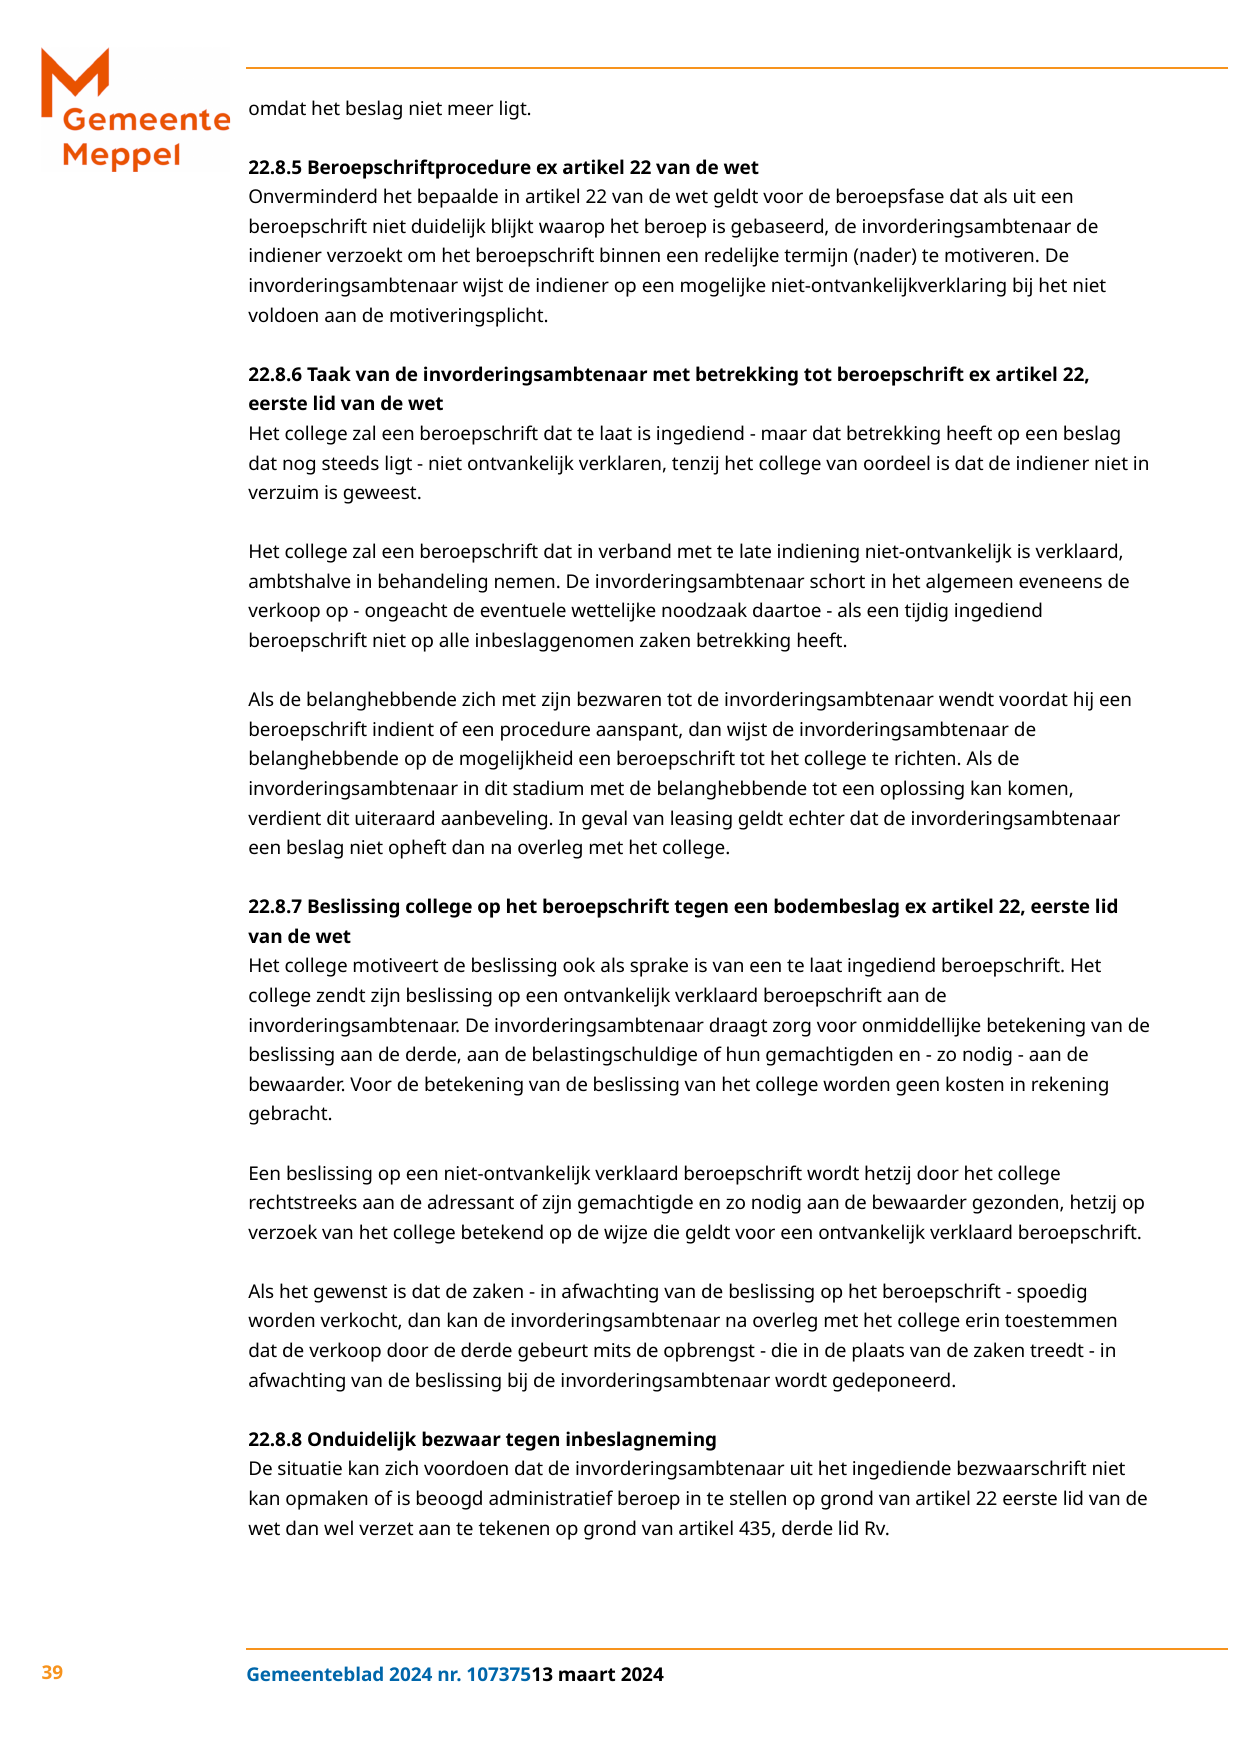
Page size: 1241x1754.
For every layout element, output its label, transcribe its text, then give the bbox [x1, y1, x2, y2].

text 22.8.8 Onduidelijk bezwaar tegen inbeslagneming [248, 1426, 1152, 1452]
text Een beslissing op een niet-ontvankelijk verklaard beroepschrift wordt hetzij door het college rechtstreeks aan de adressant of zijn gemachtigde en zo nodig aan de bewaarder gezonden, hetzij op verzoek van het college betekend op de wijze die geldt voor een ontvankelijk verklaard beroepschrift. [248, 1160, 1152, 1245]
text Het college zal een beroepschrift dat in verband met te late indiening niet-ontvankelijk is verklaard, ambtshalve in behandeling nemen. De invorderingsambtenaar schort in het algemeen eveneens de verkoop op - ongeacht de eventuele wettelijke noodzaak daartoe - als een tijdig ingediend beroepschrift niet op alle inbeslaggenomen zaken betrekking heeft. [248, 538, 1152, 653]
text 22.8.6 Taak van de invorderingsambtenaar met betrekking tot beroepschrift ex artikel 22, eerste lid van de wet [248, 361, 1152, 416]
text Het college motiveert de beslissing ook als sprake is van een te laat ingediend beroepschrift. Het college zendt zijn beslissing op een ontvankelijk verklaard beroepschrift aan de invorderingsambtenaar. De invorderingsambtenaar draagt zorg voor onmiddellijke betekening van de beslissing aan de derde, aan de belastingschuldige of hun gemachtigden en - zo nodig - aan de bewaarder. Voor de betekening van de beslissing van het college worden geen kosten in rekening gebracht. [248, 953, 1152, 1126]
text Onverminderd het bepaalde in artikel 22 van de wet geldt voor de beroepsfase dat als uit een beroepschrift niet duidelijk blijkt waarop het beroep is gebaseerd, de invorderingsambtenaar de indiener verzoekt om het beroepschrift binnen een redelijke termijn (nader) te motiveren. De invorderingsambtenaar wijst de indiener op een mogelijke niet-ontvankelijkverklaring bij het niet voldoen aan de motiveringsplicht. [248, 183, 1152, 328]
text 22.8.5 Beroepschriftprocedure ex artikel 22 van de wet [248, 154, 1152, 180]
picture [41, 47, 231, 172]
text Als het gewenst is dat de zaken - in afwachting van de beslissing op het beroepschrift - spoedig worden verkocht, dan kan de invorderingsambtenaar na overleg met het college erin toestemmen dat de verkoop door de derde gebeurt mits de opbrengst - die in de plaats van de zaken treedt - in afwachting van de beslissing bij de invorderingsambtenaar wordt gedeponeerd. [248, 1278, 1152, 1393]
text omdat het beslag niet meer ligt. [248, 95, 1152, 121]
text Het college zal een beroepschrift dat te laat is ingediend - maar dat betrekking heeft op een beslag dat nog steeds ligt - niet ontvankelijk verklaren, tenzij het college van oordeel is dat de indiener niet in verzuim is geweest. [248, 420, 1152, 505]
text De situatie kan zich voordoen dat de invorderingsambtenaar uit het ingediende bezwaarschrift niet kan opmaken of is beoogd administratief beroep in te stellen op grond van artikel 22 eerste lid van de wet dan wel verzet aan te tekenen op grond van artikel 435, derde lid Rv. [248, 1456, 1152, 1541]
text Als de belanghebbende zich met zijn bezwaren tot de invorderingsambtenaar wendt voordat hij een beroepschrift indient of een procedure aanspant, dan wijst de invorderingsambtenaar de belanghebbende op de mogelijkheid een beroepschrift tot het college te richten. Als de invorderingsambtenaar in dit stadium met de belanghebbende tot een oplossing kan komen, verdient dit uiteraard aanbeveling. In geval van leasing geldt echter dat de invorderingsambtenaar een beslag niet opheft dan na overleg met het college. [248, 686, 1152, 860]
text 22.8.7 Beslissing college op het beroepschrift tegen een bodembeslag ex artikel 22, eerste lid van de wet [248, 893, 1152, 949]
